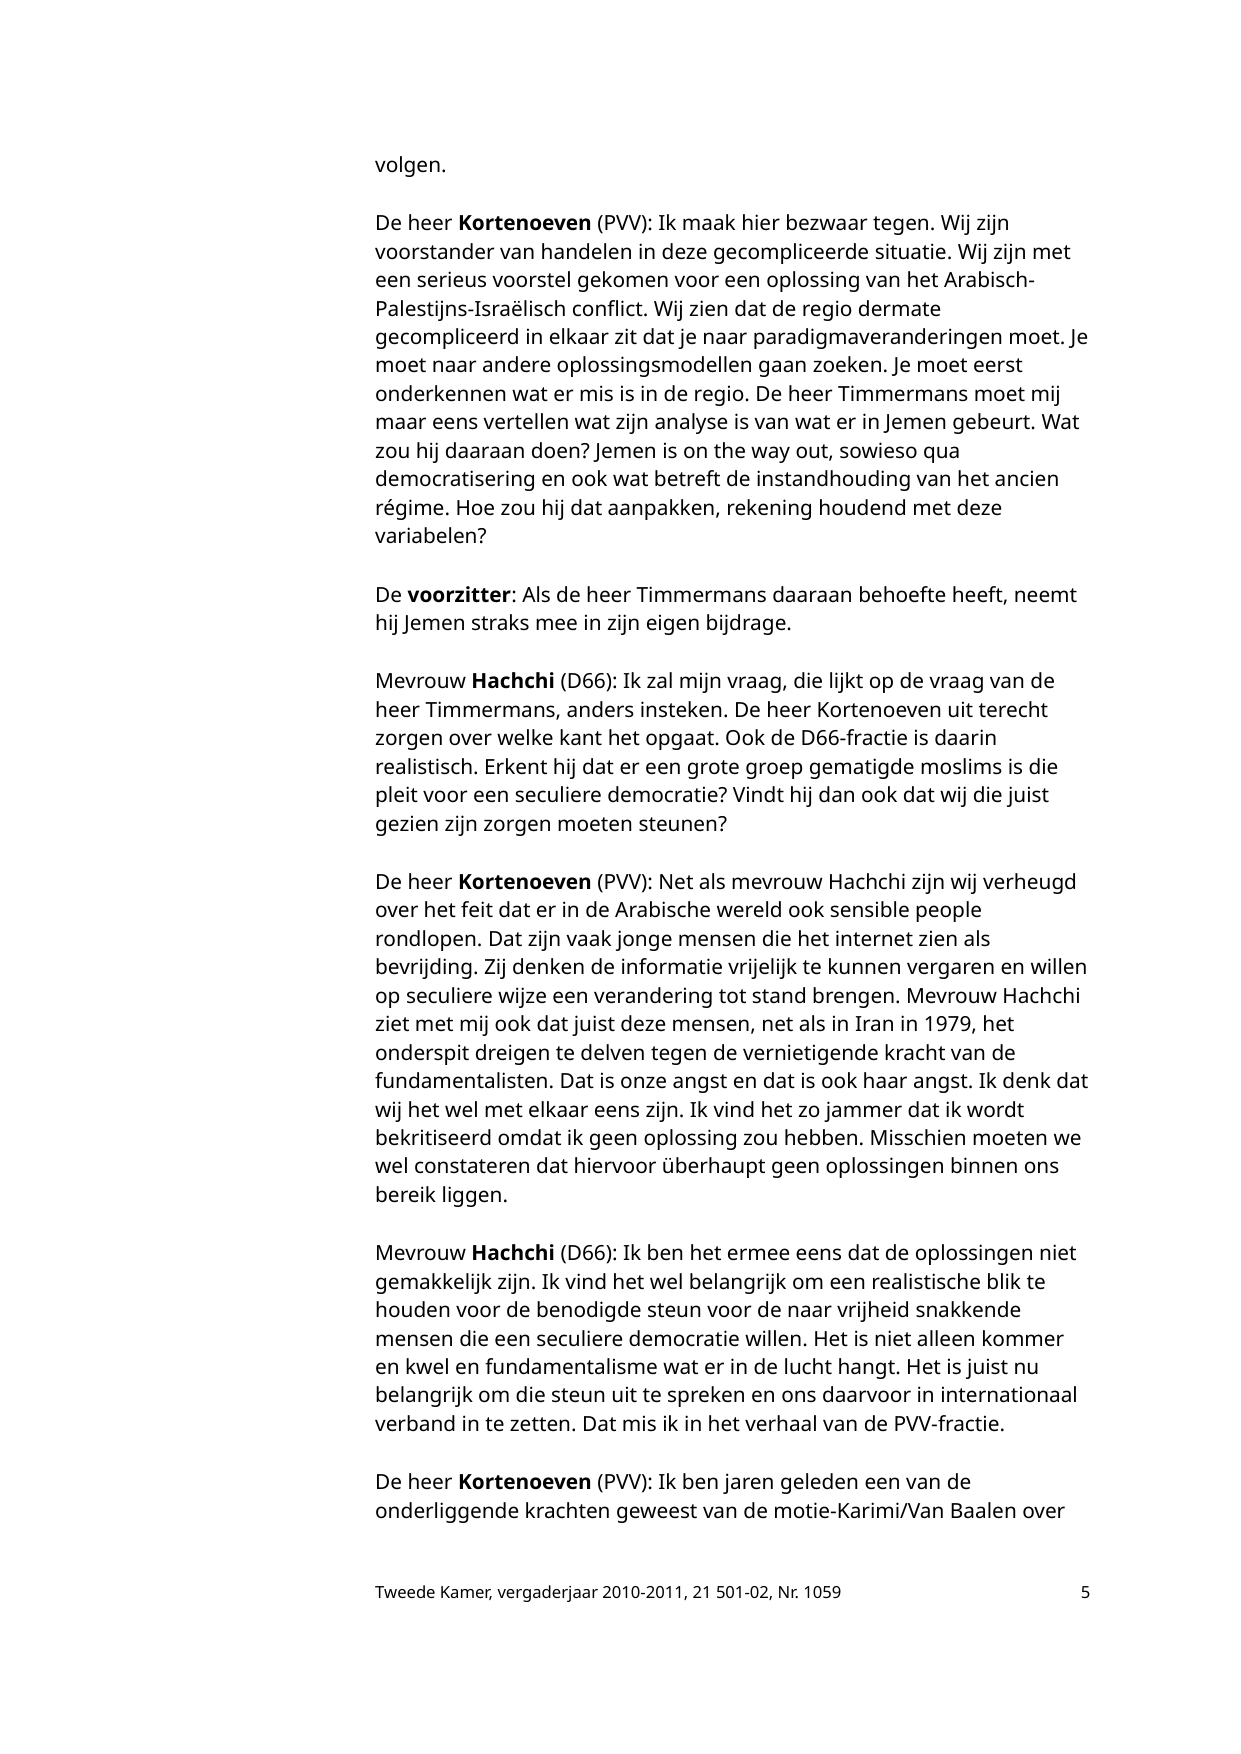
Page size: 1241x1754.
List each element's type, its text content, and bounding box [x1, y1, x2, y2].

text Mevrouw Hachchi (D66): Ik zal mijn vraag, die lijkt op de vraag van de heer Timmermans, anders insteken. De heer Kortenoeven uit terecht zorgen over welke kant het opgaat. Ook de D66-fractie is daarin realistisch. Erkent hij dat er een grote groep gematigde moslims is die pleit voor een seculiere democratie? Vindt hij dan ook dat wij die juist gezien zijn zorgen moeten steunen? [375, 667, 1090, 837]
text De heer Kortenoeven (PVV): Net als mevrouw Hachchi zijn wij verheugd over het feit dat er in de Arabische wereld ook sensible people rondlopen. Dat zijn vaak jonge mensen die het internet zien als bevrijding. Zij denken de informatie vrijelijk te kunnen vergaren en willen op seculiere wijze een verandering tot stand brengen. Mevrouw Hachchi ziet met mij ook dat juist deze mensen, net als in Iran in 1979, het onderspit dreigen te delven tegen de vernietigende kracht van de fundamentalisten. Dat is onze angst en dat is ook haar angst. Ik denk dat wij het wel met elkaar eens zijn. Ik vind het zo jammer dat ik wordt bekritiseerd omdat ik geen oplossing zou hebben. Misschien moeten we wel constateren dat hiervoor überhaupt geen oplossingen binnen ons bereik liggen. [375, 867, 1090, 1208]
text De heer Kortenoeven (PVV): Ik ben jaren geleden een van de onderliggende krachten geweest van de motie-Karimi/Van Baalen over [375, 1467, 1090, 1524]
text Mevrouw Hachchi (D66): Ik ben het ermee eens dat de oplossingen niet gemakkelijk zijn. Ik vind het wel belangrijk om een realistische blik te houden voor de benodigde steun voor de naar vrijheid snakkende mensen die een seculiere democratie willen. Het is niet alleen kommer en kwel en fundamentalisme wat er in de lucht hangt. Het is juist nu belangrijk om die steun uit te spreken en ons daarvoor in internationaal verband in te zetten. Dat mis ik in het verhaal van de PVV-fractie. [375, 1238, 1090, 1437]
text De voorzitter: Als de heer Timmermans daaraan behoefte heeft, neemt hij Jemen straks mee in zijn eigen bijdrage. [375, 580, 1090, 637]
text De heer Kortenoeven (PVV): Ik maak hier bezwaar tegen. Wij zijn voorstander van handelen in deze gecompliceerde situatie. Wij zijn met een serieus voorstel gekomen voor een oplossing van het Arabisch-Palestijns-Israëlisch conflict. Wij zien dat de regio dermate gecompliceerd in elkaar zit dat je naar paradigmaveranderingen moet. Je moet naar andere oplossingsmodellen gaan zoeken. Je moet eerst onderkennen wat er mis is in de regio. De heer Timmermans moet mij maar eens vertellen wat zijn analyse is van wat er in Jemen gebeurt. Wat zou hij daaraan doen? Jemen is on the way out, sowieso qua democratisering en ook wat betreft de instandhouding van het ancien régime. Hoe zou hij dat aanpakken, rekening houdend met deze variabelen? [375, 208, 1090, 550]
text volgen. [375, 150, 1090, 178]
